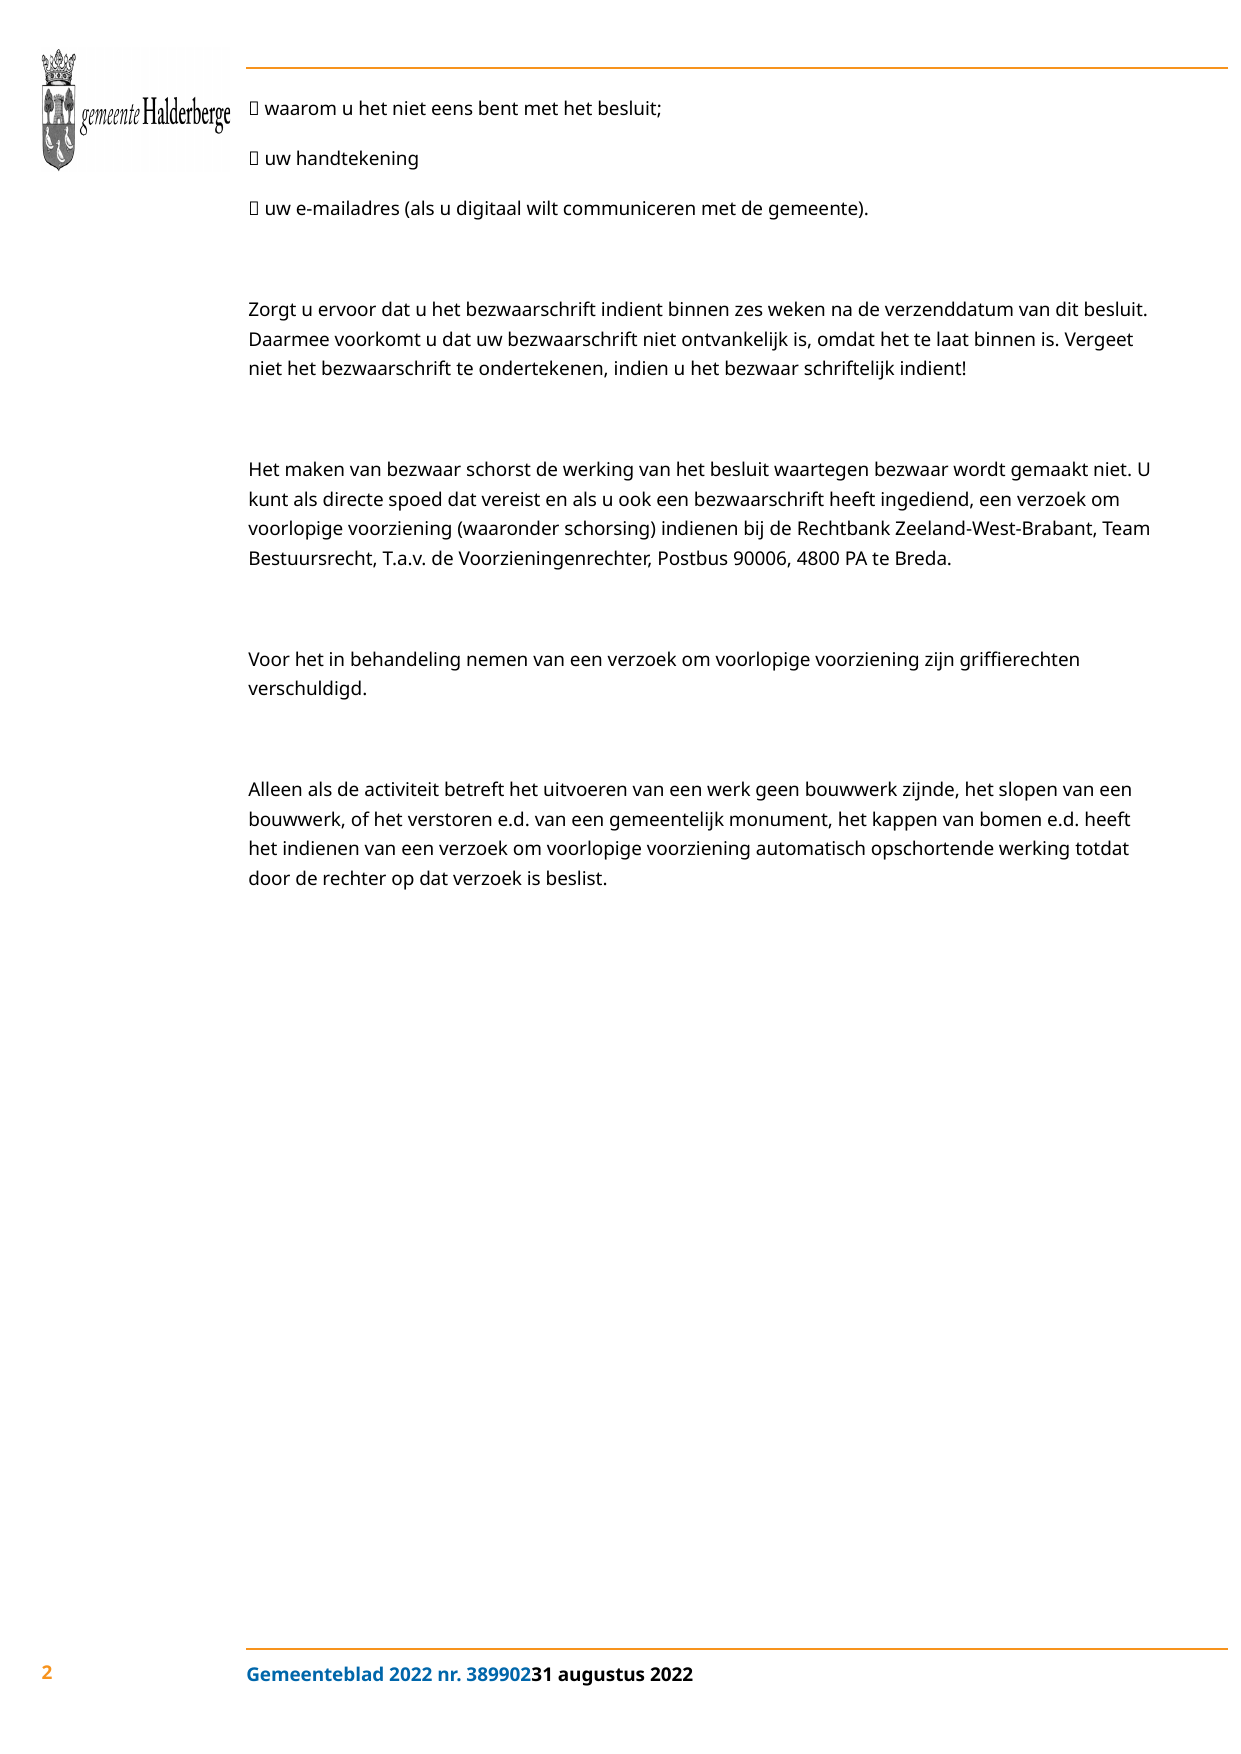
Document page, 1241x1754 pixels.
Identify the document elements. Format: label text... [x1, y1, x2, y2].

text  waarom u het niet eens bent met het besluit; [248, 95, 1152, 121]
picture [41, 47, 231, 172]
text Zorgt u ervoor dat u het bezwaarschrift indient binnen zes weken na de verzenddatum van dit besluit. Daarmee voorkomt u dat uw bezwaarschrift niet ontvankelijk is, omdat het te laat binnen is. Vergeet niet het bezwaarschrift te ondertekenen, indien u het bezwaar schriftelijk indient! [248, 296, 1152, 381]
text Voor het in behandeling nemen van een verzoek om voorlopige voorziening zijn griffierechten verschuldigd. [248, 646, 1152, 701]
text  uw e-mailadres (als u digitaal wilt communiceren met de gemeente). [248, 196, 1152, 221]
text  uw handtekening [248, 145, 1152, 171]
text Alleen als de activiteit betreft het uitvoeren van een werk geen bouwwerk zijnde, het slopen van een bouwwerk, of het verstoren e.d. van een gemeentelijk monument, het kappen van bomen e.d. heeft het indienen van een verzoek om voorlopige voorziening automatisch opschortende werking totdat door de rechter op dat verzoek is beslist. [248, 776, 1152, 891]
text Het maken van bezwaar schorst de werking van het besluit waartegen bezwaar wordt gemaakt niet. U kunt als directe spoed dat vereist en als u ook een bezwaarschrift heeft ingediend, een verzoek om voorlopige voorziening (waaronder schorsing) indienen bij de Rechtbank Zeeland-West-Brabant, Team Bestuursrecht, T.a.v. de Voorzieningenrechter, Postbus 90006, 4800 PA te Breda. [248, 456, 1152, 571]
